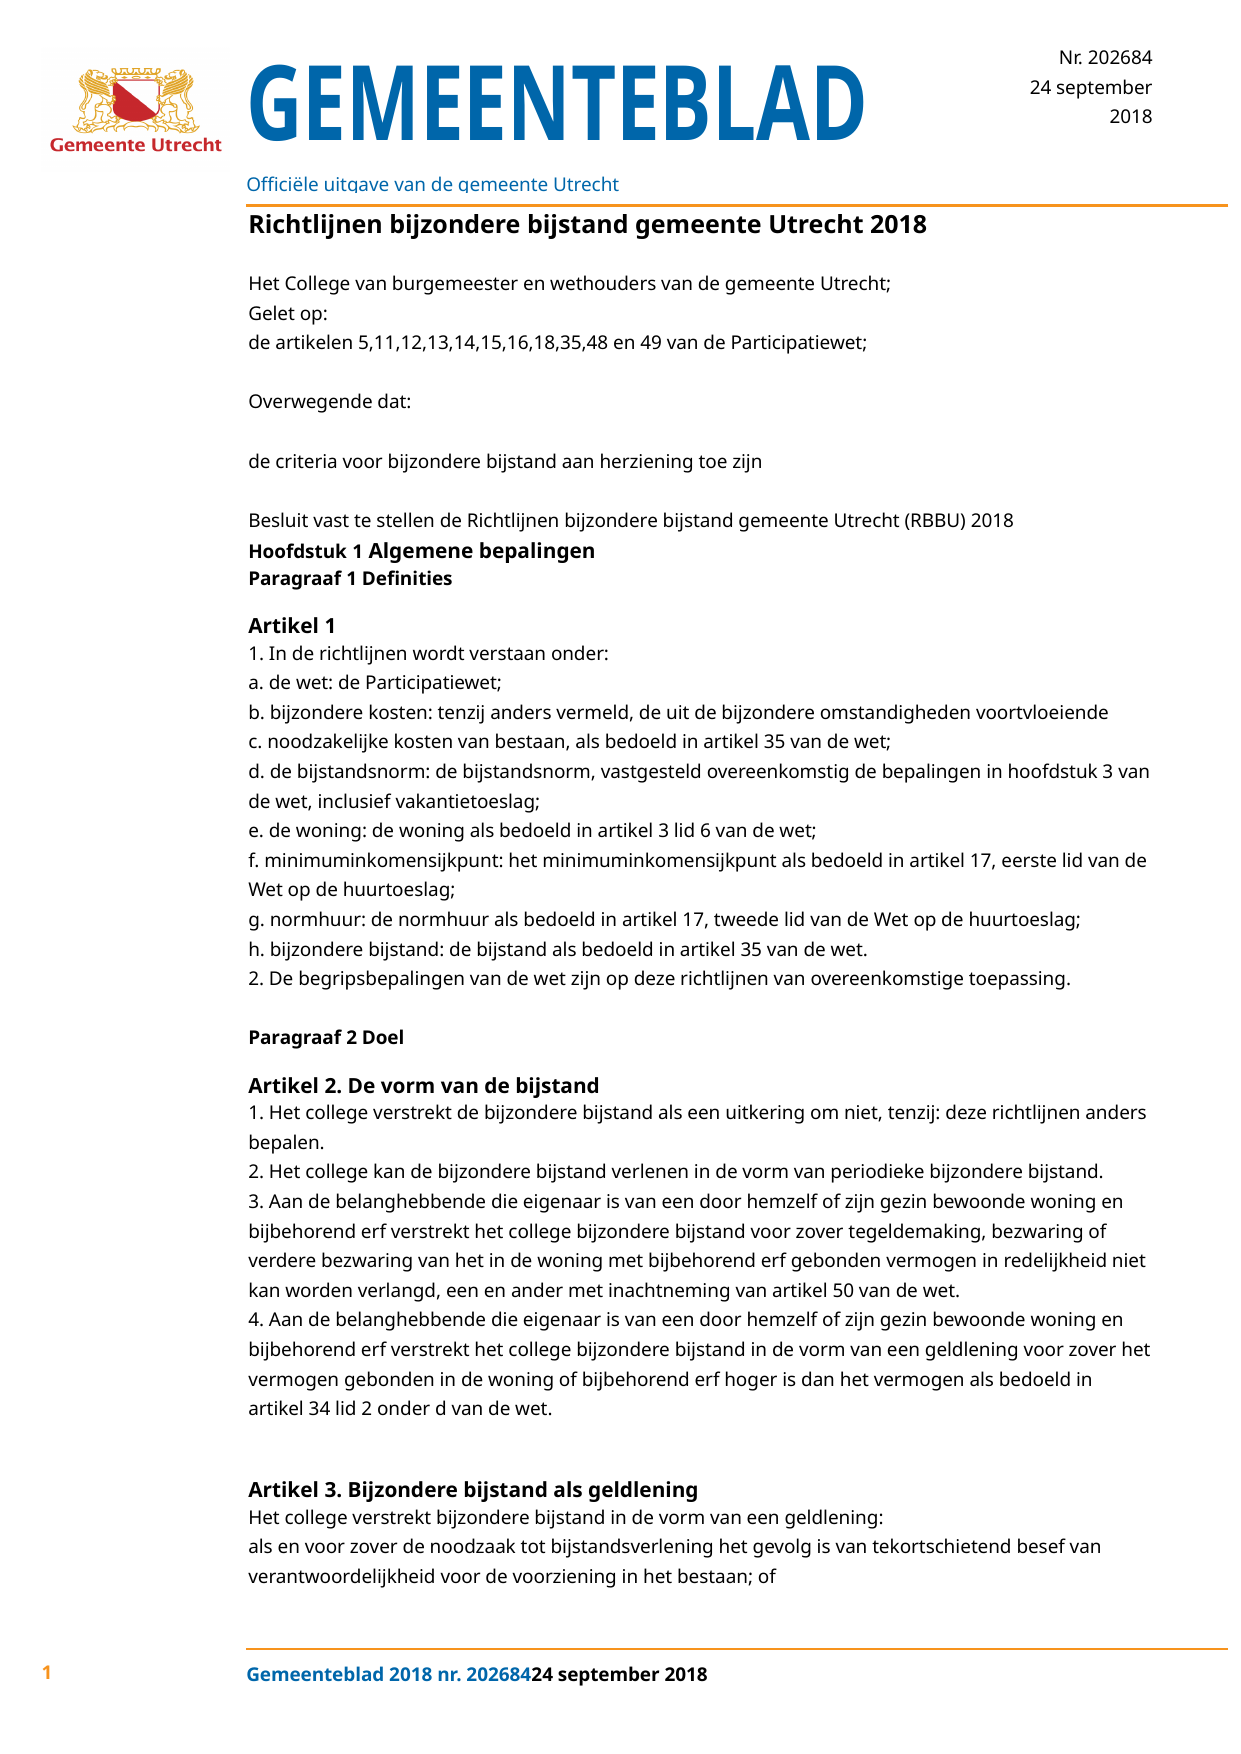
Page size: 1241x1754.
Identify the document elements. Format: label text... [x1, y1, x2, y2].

text g. normhuur: de normhuur als bedoeld in artikel 17, tweede lid van de Wet op de huurtoeslag; [248, 906, 1152, 932]
text als en voor zover de noodzaak tot bijstandsverlening het gevolg is van tekortschietend besef van verantwoordelijkheid voor de voorziening in het bestaan; of [248, 1533, 1152, 1589]
text 3. Aan de belanghebbende die eigenaar is van een door hemzelf of zijn gezin bewoonde woning en bijbehorend erf verstrekt het college bijzondere bijstand voor zover tegeldemaking, bezwaring of verdere bezwaring van het in de woning met bijbehorend erf gebonden vermogen in redelijkheid niet kan worden verlangd, een en ander met inachtneming van artikel 50 van de wet. [248, 1188, 1152, 1303]
text b. bijzondere kosten: tenzij anders vermeld, de uit de bijzondere omstandigheden voortvloeiende [248, 699, 1152, 725]
text a. de wet: de Participatiewet; [248, 669, 1152, 695]
text 2. De begripsbepalingen van de wet zijn op deze richtlijnen van overeenkomstige toepassing. [248, 965, 1152, 991]
text 4. Aan de belanghebbende die eigenaar is van een door hemzelf of zijn gezin bewoonde woning en bijbehorend erf verstrekt het college bijzondere bijstand in de vorm van een geldlening voor zover het vermogen gebonden in de woning of bijbehorend erf hoger is dan het vermogen als bedoeld in artikel 34 lid 2 onder d van de wet. [248, 1307, 1152, 1421]
text Besluit vast te stellen de Richtlijnen bijzondere bijstand gemeente Utrecht (RBBU) 2018 [248, 507, 1152, 533]
text 1. Het college verstrekt de bijzondere bijstand als een uitkering om niet, tenzij: deze richtlijnen anders bepalen. [248, 1099, 1152, 1155]
text e. de woning: de woning als bedoeld in artikel 3 lid 6 van de wet; [248, 817, 1152, 843]
text Het College van burgemeester en wethouders van de gemeente Utrecht; [248, 270, 1152, 296]
text Het college verstrekt bijzondere bijstand in de vorm van een geldlening: [248, 1504, 1152, 1529]
text c. noodzakelijke kosten van bestaan, als bedoeld in artikel 35 van de wet; [248, 729, 1152, 754]
text Artikel 1 [248, 612, 1152, 640]
text Artikel 2. De vorm van de bijstand [248, 1071, 1152, 1099]
picture [41, 47, 231, 172]
text Richtlijnen bijzondere bijstand gemeente Utrecht 2018 [248, 207, 1152, 241]
text de artikelen 5,11,12,13,14,15,16,18,35,48 en 49 van de Participatiewet; [248, 329, 1152, 355]
text 1. In de richtlijnen wordt verstaan onder: [248, 640, 1152, 666]
text Paragraaf 1 Definities [248, 565, 1152, 591]
text Paragraaf 2 Doel [248, 1024, 1152, 1050]
text Hoofdstuk 1 Algemene bepalingen [248, 537, 1152, 565]
text Artikel 3. Bijzondere bijstand als geldlening [248, 1475, 1152, 1504]
text f. minimuminkomensijkpunt: het minimuminkomensijkpunt als bedoeld in artikel 17, eerste lid van de Wet op de huurtoeslag; [248, 847, 1152, 902]
text de criteria voor bijzondere bijstand aan herziening toe zijn [248, 448, 1152, 473]
text Overwegende dat: [248, 389, 1152, 414]
text 2. Het college kan de bijzondere bijstand verlenen in de vorm van periodieke bijzondere bijstand. [248, 1159, 1152, 1184]
text h. bijzondere bijstand: de bijstand als bedoeld in artikel 35 van de wet. [248, 936, 1152, 962]
text Gelet op: [248, 300, 1152, 326]
text d. de bijstandsnorm: de bijstandsnorm, vastgesteld overeenkomstig de bepalingen in hoofdstuk 3 van de wet, inclusief vakantietoeslag; [248, 758, 1152, 814]
